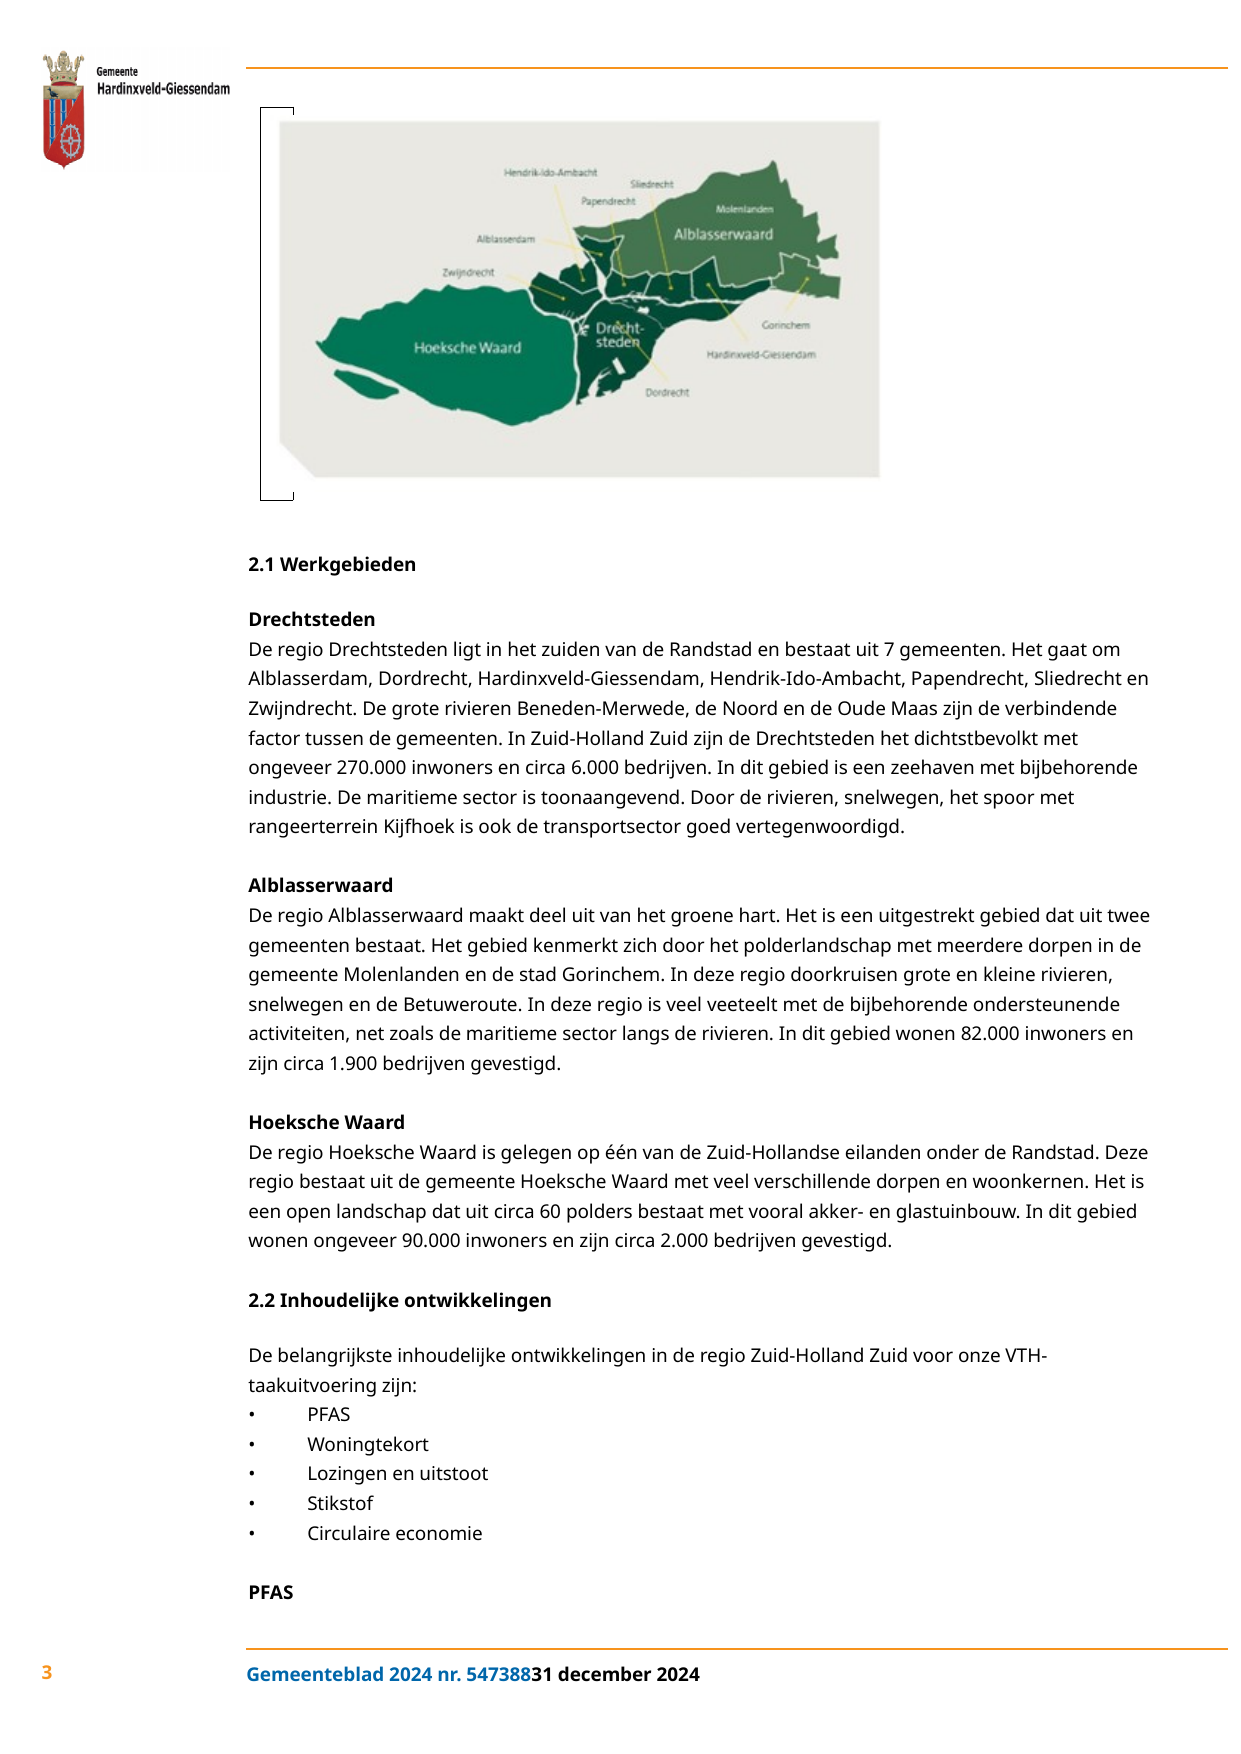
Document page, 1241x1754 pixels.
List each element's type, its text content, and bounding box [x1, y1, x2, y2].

text Alblasserwaard [248, 873, 1152, 898]
text De belangrijkste inhoudelijke ontwikkelingen in de regio Zuid-Holland Zuid voor onze VTH- taakuitvoering zijn: [248, 1342, 1152, 1397]
text Hoeksche Waard [248, 1109, 1152, 1135]
list Stikstof [248, 1490, 1152, 1516]
list PFAS [248, 1401, 1152, 1427]
list Lozingen en uitstoot [248, 1461, 1152, 1486]
picture [41, 47, 231, 172]
text Drechtsteden [248, 606, 1152, 632]
picture [268, 115, 889, 492]
text De regio Hoeksche Waard is gelegen op één van de Zuid-Hollandse eilanden onder de Randstad. Deze regio bestaat uit de gemeente Hoeksche Waard met veel verschillende dorpen en woonkernen. Het is een open landschap dat uit circa 60 polders bestaat met vooral akker- en glastuinbouw. In dit gebied wonen ongeveer 90.000 inwoners en zijn circa 2.000 bedrijven gevestigd. [248, 1139, 1152, 1253]
text De regio Alblasserwaard maakt deel uit van het groene hart. Het is een uitgestrekt gebied dat uit twee gemeenten bestaat. Het gebied kenmerkt zich door het polderlandschap met meerdere dorpen in de gemeente Molenlanden en de stad Gorinchem. In deze regio doorkruisen grote en kleine rivieren, snelwegen en de Betuweroute. In deze regio is veel veeteelt met de bijbehorende ondersteunende activiteiten, net zoals de maritieme sector langs de rivieren. In dit gebied wonen 82.000 inwoners en zijn circa 1.900 bedrijven gevestigd. [248, 902, 1152, 1076]
text 2.2 Inhoudelijke ontwikkelingen [248, 1287, 1152, 1313]
text PFAS [248, 1579, 1152, 1604]
text De regio Drechtsteden ligt in het zuiden van de Randstad en bestaat uit 7 gemeenten. Het gaat om Alblasserdam, Dordrecht, Hardinxveld-Giessendam, Hendrik-Ido-Ambacht, Papendrecht, Sliedrecht en Zwijndrecht. De grote rivieren Beneden-Merwede, de Noord en de Oude Maas zijn de verbindende factor tussen de gemeenten. In Zuid-Holland Zuid zijn de Drechtsteden het dichtstbevolkt met ongeveer 270.000 inwoners en circa 6.000 bedrijven. In dit gebied is een zeehaven met bijbehorende industrie. De maritieme sector is toonaangevend. Door de rivieren, snelwegen, het spoor met rangeerterrein Kijfhoek is ook de transportsector goed vertegenwoordigd. [248, 636, 1152, 839]
text 2.1 Werkgebieden [248, 551, 1152, 577]
list Woningtekort [248, 1431, 1152, 1457]
list Circulaire economie [248, 1520, 1152, 1545]
